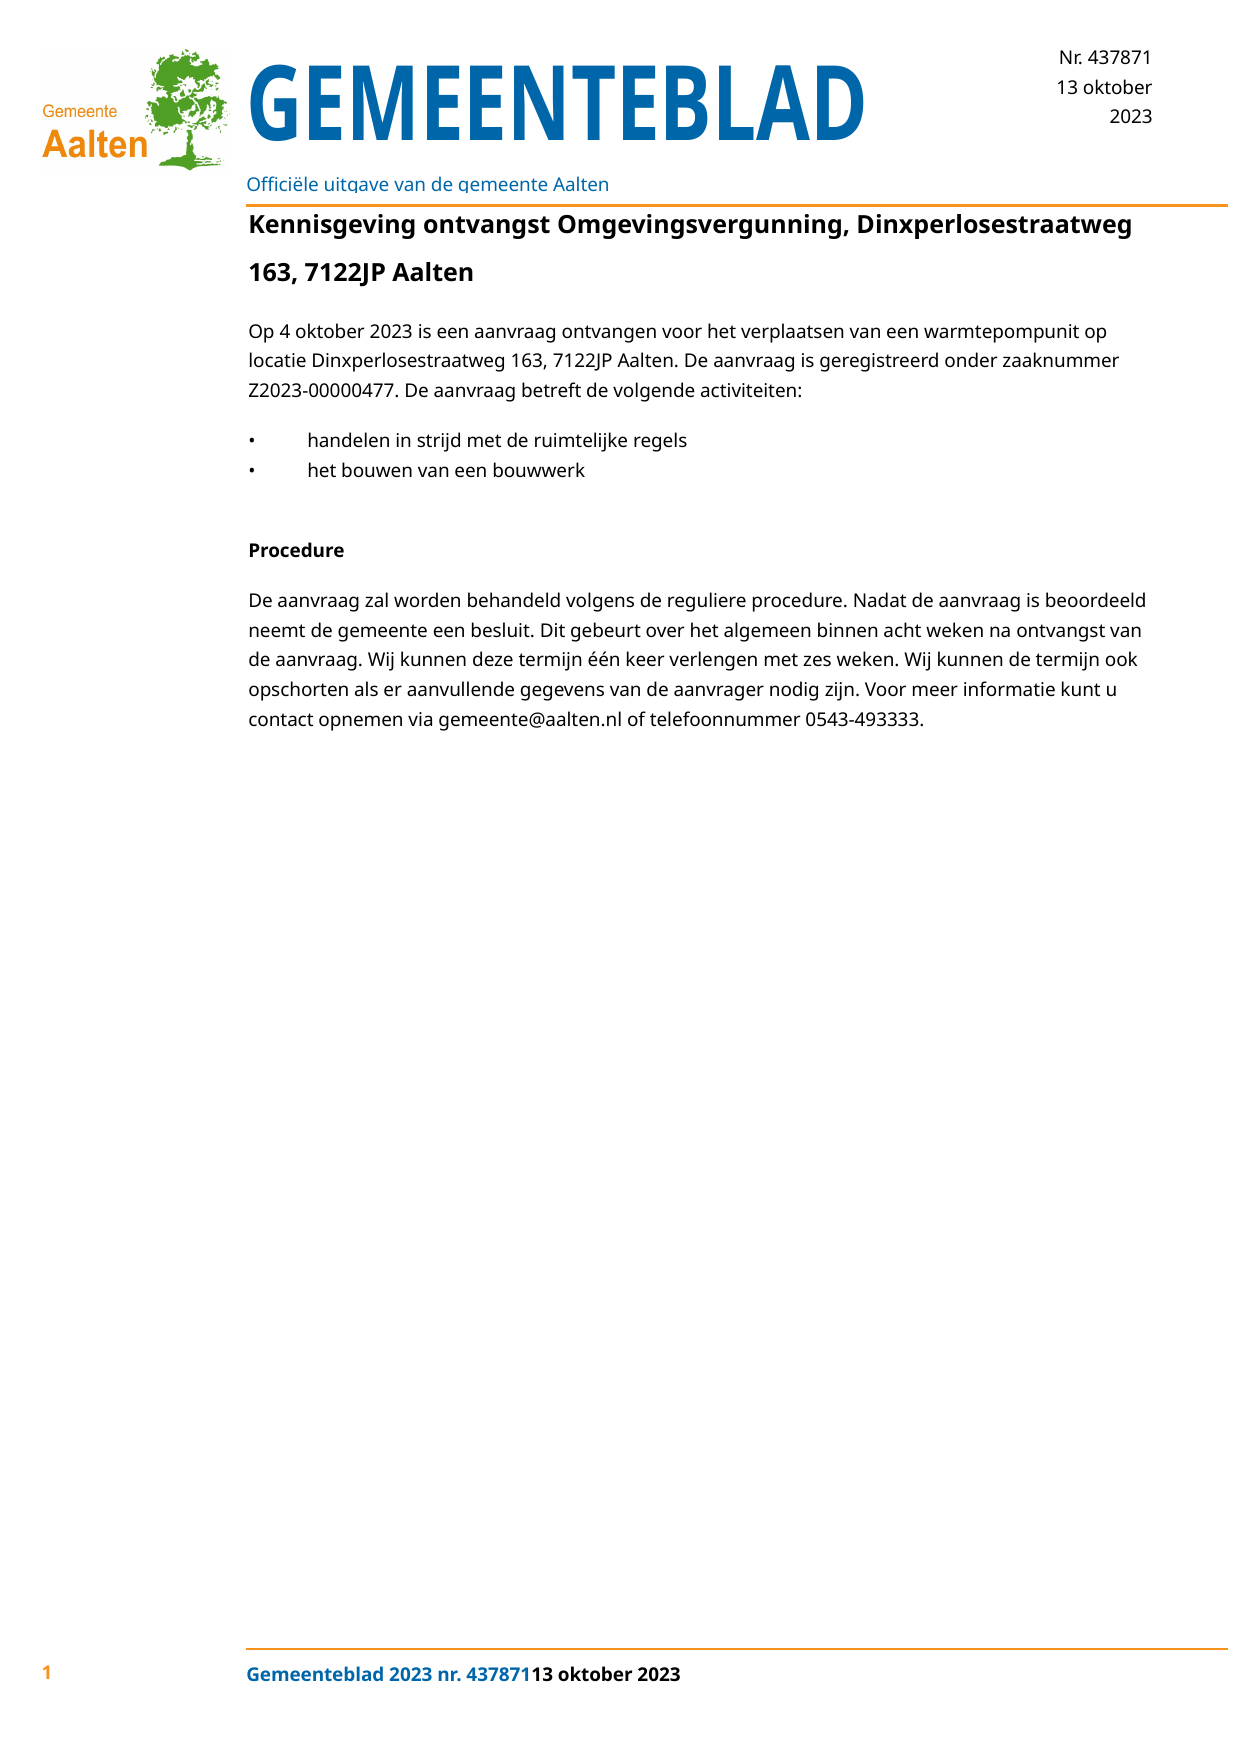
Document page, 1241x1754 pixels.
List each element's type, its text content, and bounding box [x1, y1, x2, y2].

list handelen in strijd met de ruimtelijke regels [248, 427, 1152, 453]
text Kennisgeving ontvangst Omgevingsvergunning, Dinxperlosestraatweg 163, 7122JP Aalten [248, 207, 1152, 288]
picture [41, 47, 231, 172]
text De aanvraag zal worden behandeld volgens de reguliere procedure. Nadat de aanvraag is beoordeeld neemt de gemeente een besluit. Dit gebeurt over het algemeen binnen acht weken na ontvangst van de aanvraag. Wij kunnen deze termijn één keer verlengen met zes weken. Wij kunnen de termijn ook opschorten als er aanvullende gegevens van de aanvrager nodig zijn. Voor meer informatie kunt u contact opnemen via gemeente@aalten.nl of telefoonnummer 0543-493333. [248, 587, 1152, 732]
text Procedure [248, 537, 1152, 563]
text Op 4 oktober 2023 is een aanvraag ontvangen voor het verplaatsen van een warmtepompunit op locatie Dinxperlosestraatweg 163, 7122JP Aalten. De aanvraag is geregistreerd onder zaaknummer Z2023-00000477. De aanvraag betreft de volgende activiteiten: [248, 318, 1152, 403]
list het bouwen van een bouwwerk [248, 457, 1152, 483]
